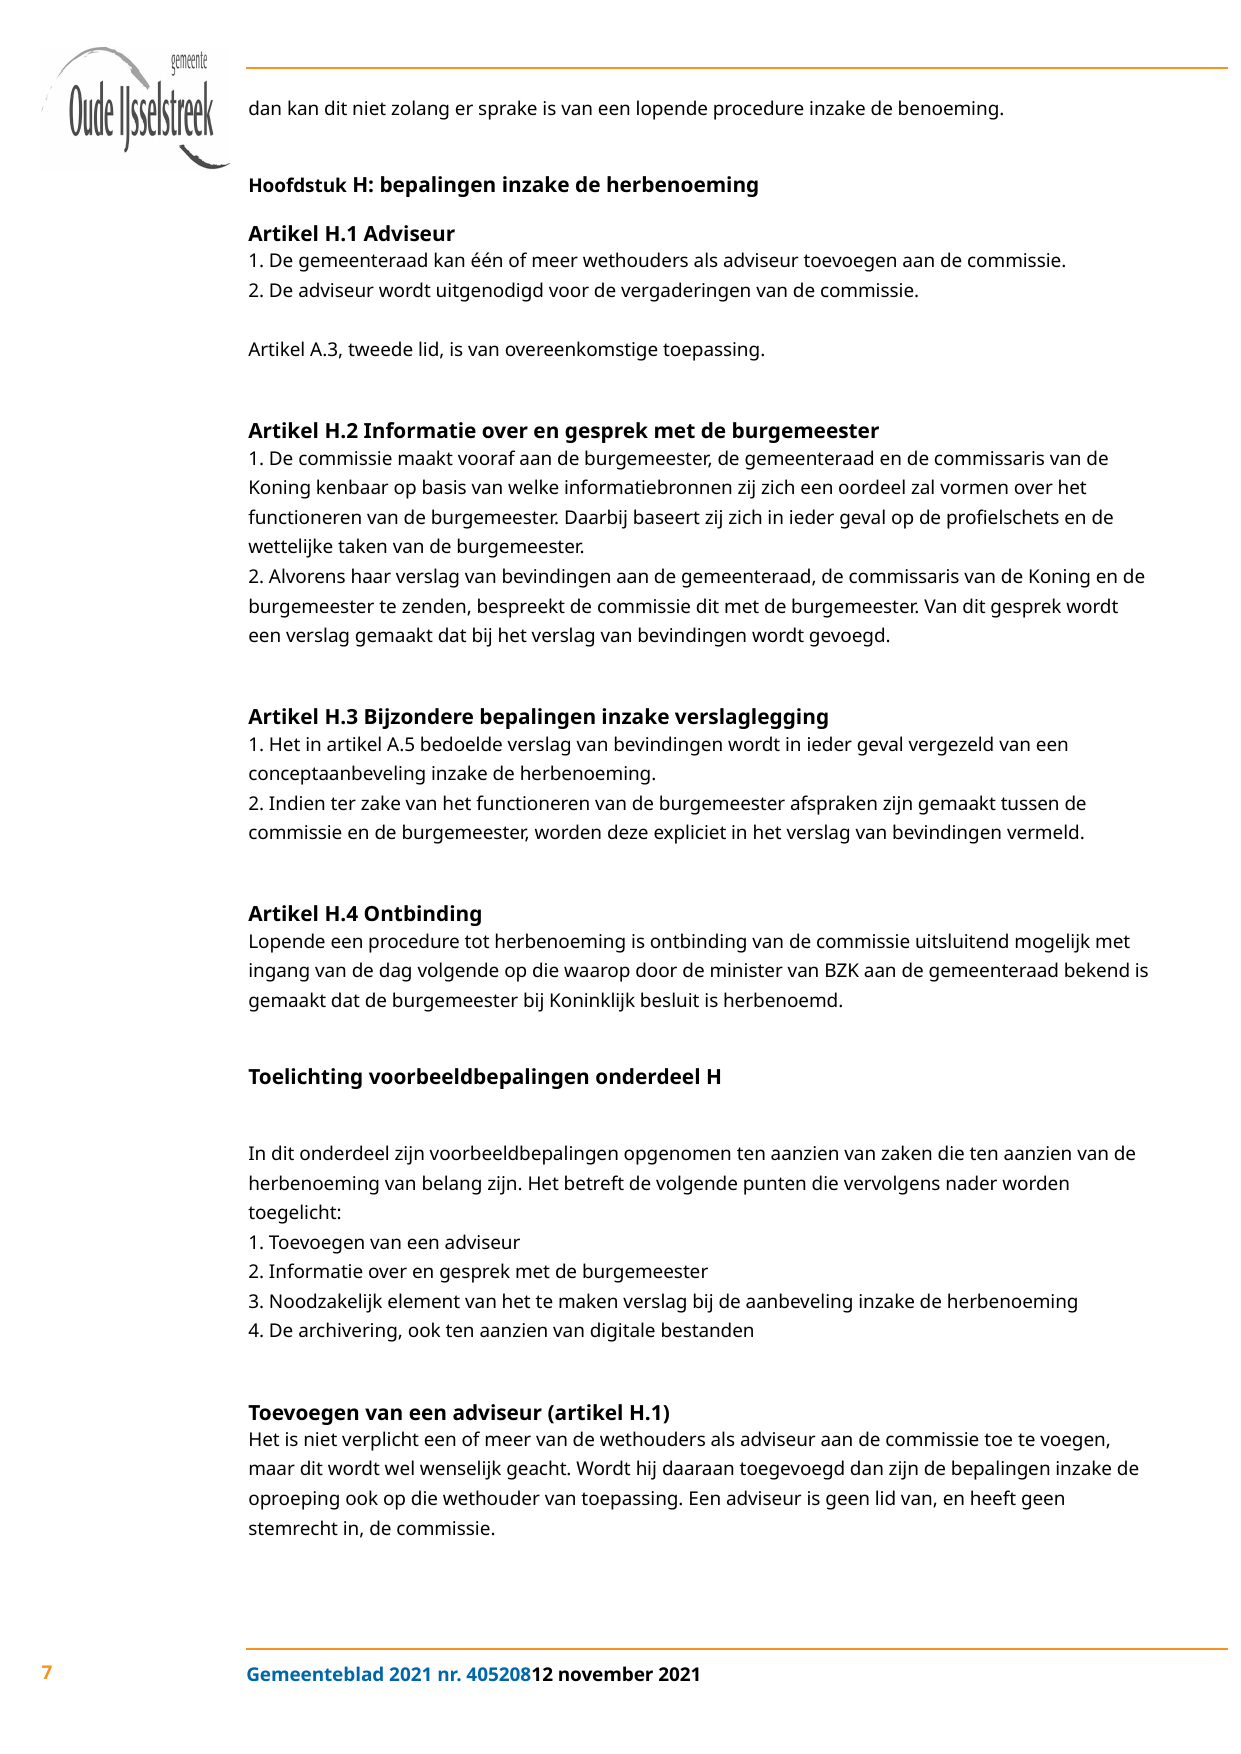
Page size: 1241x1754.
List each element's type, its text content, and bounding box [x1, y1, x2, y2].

picture [41, 47, 231, 172]
text 2. Indien ter zake van het functioneren van de burgemeester afspraken zijn gemaakt tussen de commissie en de burgemeester, worden deze expliciet in het verslag van bevindingen vermeld. [248, 790, 1152, 845]
text Artikel H.2 Informatie over en gesprek met de burgemeester [248, 416, 1152, 445]
text 2. De adviseur wordt uitgenodigd voor de vergaderingen van de commissie. [248, 277, 1152, 303]
text Artikel H.4 Ontbinding [248, 899, 1152, 928]
text In dit onderdeel zijn voorbeeldbepalingen opgenomen ten aanzien van zaken die ten aanzien van de herbenoeming van belang zijn. Het betreft de volgende punten die vervolgens nader worden toegelicht: [248, 1140, 1152, 1225]
text Het is niet verplicht een of meer van de wethouders als adviseur aan de commissie toe te voegen, maar dit wordt wel wenselijk geacht. Wordt hij daaraan toegevoegd dan zijn de bepalingen inzake de oproeping ook op die wethouder van toepassing. Een adviseur is geen lid van, en heeft geen stemrecht in, de commissie. [248, 1426, 1152, 1541]
text Artikel H.1 Adviseur [248, 219, 1152, 248]
text 1. De gemeenteraad kan één of meer wethouders als adviseur toevoegen aan de commissie. [248, 248, 1152, 273]
text Lopende een procedure tot herbenoeming is ontbinding van de commissie uitsluitend mogelijk met ingang van de dag volgende op die waarop door de minister van BZK aan de gemeenteraad bekend is gemaakt dat de burgemeester bij Koninklijk besluit is herbenoemd. [248, 928, 1152, 1013]
text Toevoegen van een adviseur (artikel H.1) [248, 1398, 1152, 1426]
text Hoofdstuk H: bepalingen inzake de herbenoeming [248, 170, 1152, 198]
text 2. Informatie over en gesprek met de burgemeester [248, 1258, 1152, 1284]
text 1. Toevoegen van een adviseur [248, 1229, 1152, 1254]
text 4. De archivering, ook ten aanzien van digitale bestanden [248, 1318, 1152, 1343]
text 2. Alvorens haar verslag van bevindingen aan de gemeenteraad, de commissaris van de Koning en de burgemeester te zenden, bespreekt de commissie dit met de burgemeester. Van dit gesprek wordt een verslag gemaakt dat bij het verslag van bevindingen wordt gevoegd. [248, 563, 1152, 648]
text Artikel H.3 Bijzondere bepalingen inzake verslaglegging [248, 702, 1152, 731]
text 1. De commissie maakt vooraf aan de burgemeester, de gemeenteraad en de commissaris van de Koning kenbaar op basis van welke informatiebronnen zij zich een oordeel zal vormen over het functioneren van de burgemeester. Daarbij baseert zij zich in ieder geval op de profielschets en de wettelijke taken van de burgemeester. [248, 445, 1152, 559]
text 1. Het in artikel A.5 bedoelde verslag van bevindingen wordt in ieder geval vergezeld van een conceptaanbeveling inzake de herbenoeming. [248, 731, 1152, 786]
text dan kan dit niet zolang er sprake is van een lopende procedure inzake de benoeming. [248, 95, 1152, 121]
text Artikel A.3, tweede lid, is van overeenkomstige toepassing. [248, 336, 1152, 362]
text 3. Noodzakelijk element van het te maken verslag bij de aanbeveling inzake de herbenoeming [248, 1288, 1152, 1314]
text Toelichting voorbeeldbepalingen onderdeel H [248, 1062, 1152, 1091]
